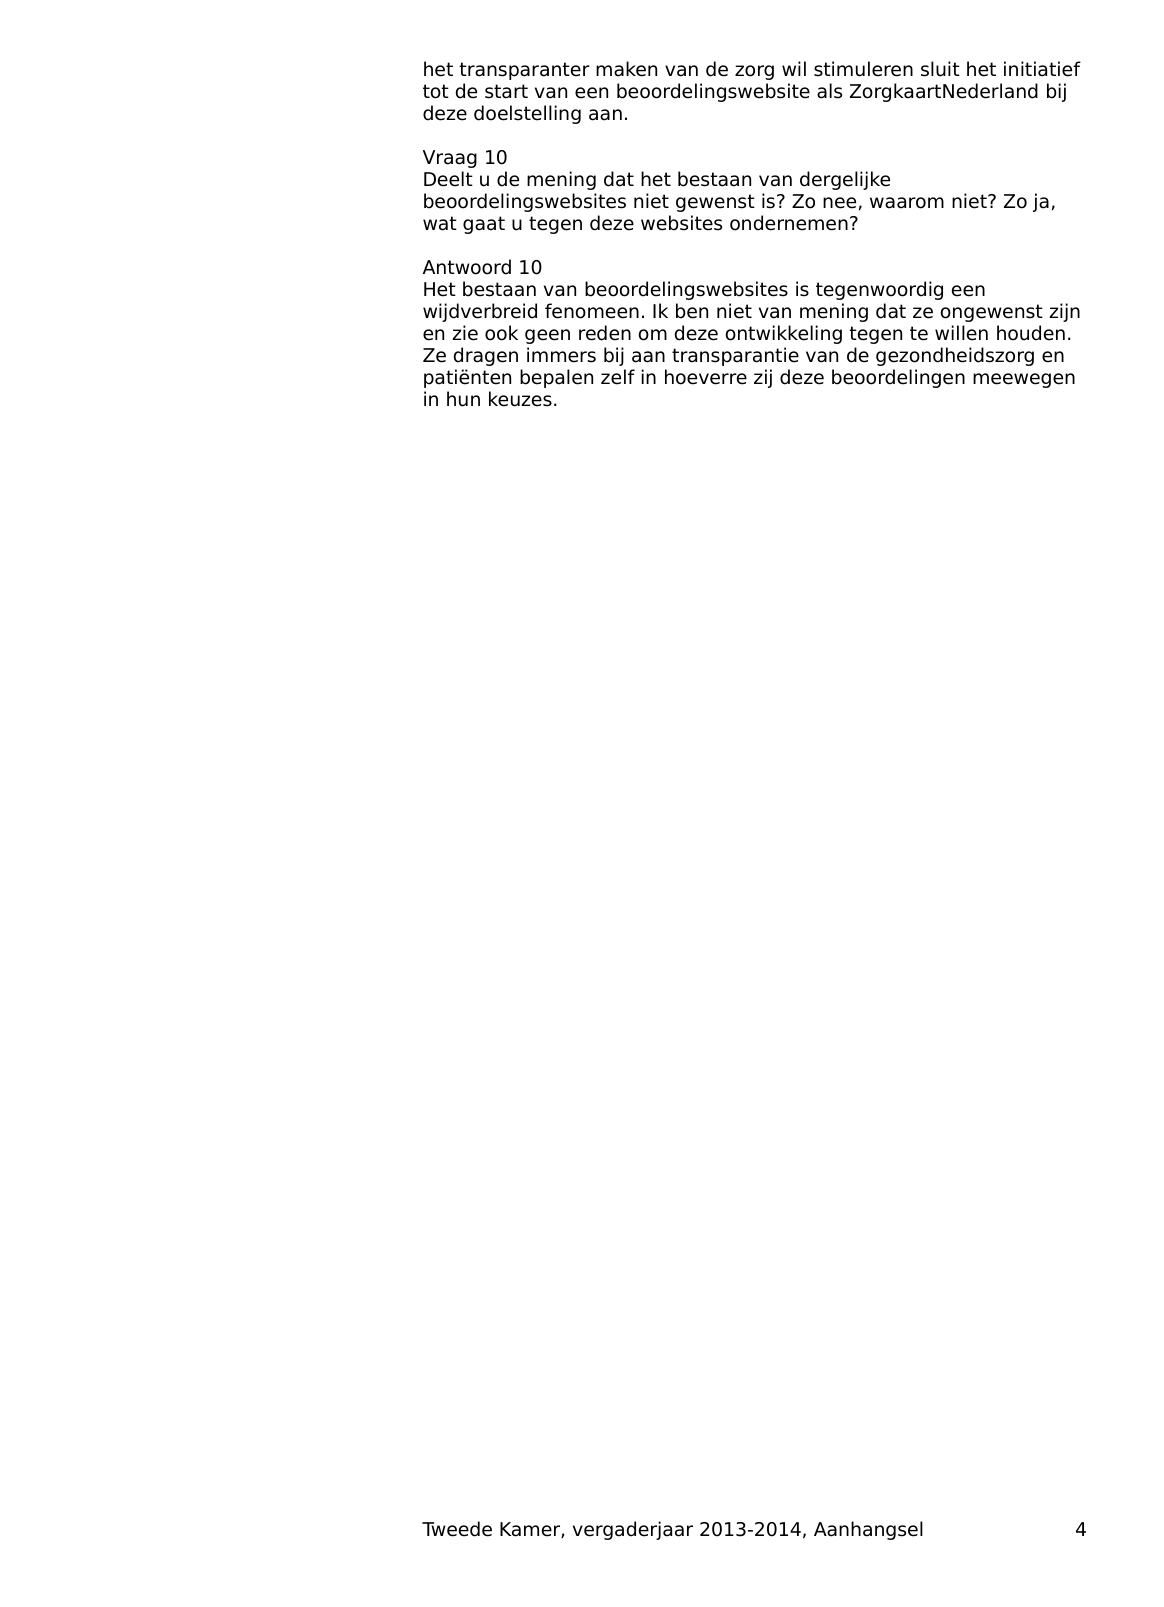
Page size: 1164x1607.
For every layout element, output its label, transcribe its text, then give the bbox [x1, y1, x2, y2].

text Antwoord 10 [422, 257, 1087, 279]
text het transparanter maken van de zorg wil stimuleren sluit het initiatief tot de start van een beoordelingswebsite als ZorgkaartNederland bij deze doelstelling aan. [422, 59, 1087, 125]
text Vraag 10 [422, 147, 1087, 169]
text Deelt u de mening dat het bestaan van dergelijke beoordelingswebsites niet gewenst is? Zo nee, waarom niet? Zo ja, wat gaat u tegen deze websites ondernemen? [422, 169, 1087, 235]
text Het bestaan van beoordelingswebsites is tegenwoordig een wijdverbreid fenomeen. Ik ben niet van mening dat ze ongewenst zijn en zie ook geen reden om deze ontwikkeling tegen te willen houden. Ze dragen immers bij aan transparantie van de gezondheidszorg en patiënten bepalen zelf in hoeverre zij deze beoordelingen meewegen in hun keuzes. [422, 279, 1087, 411]
